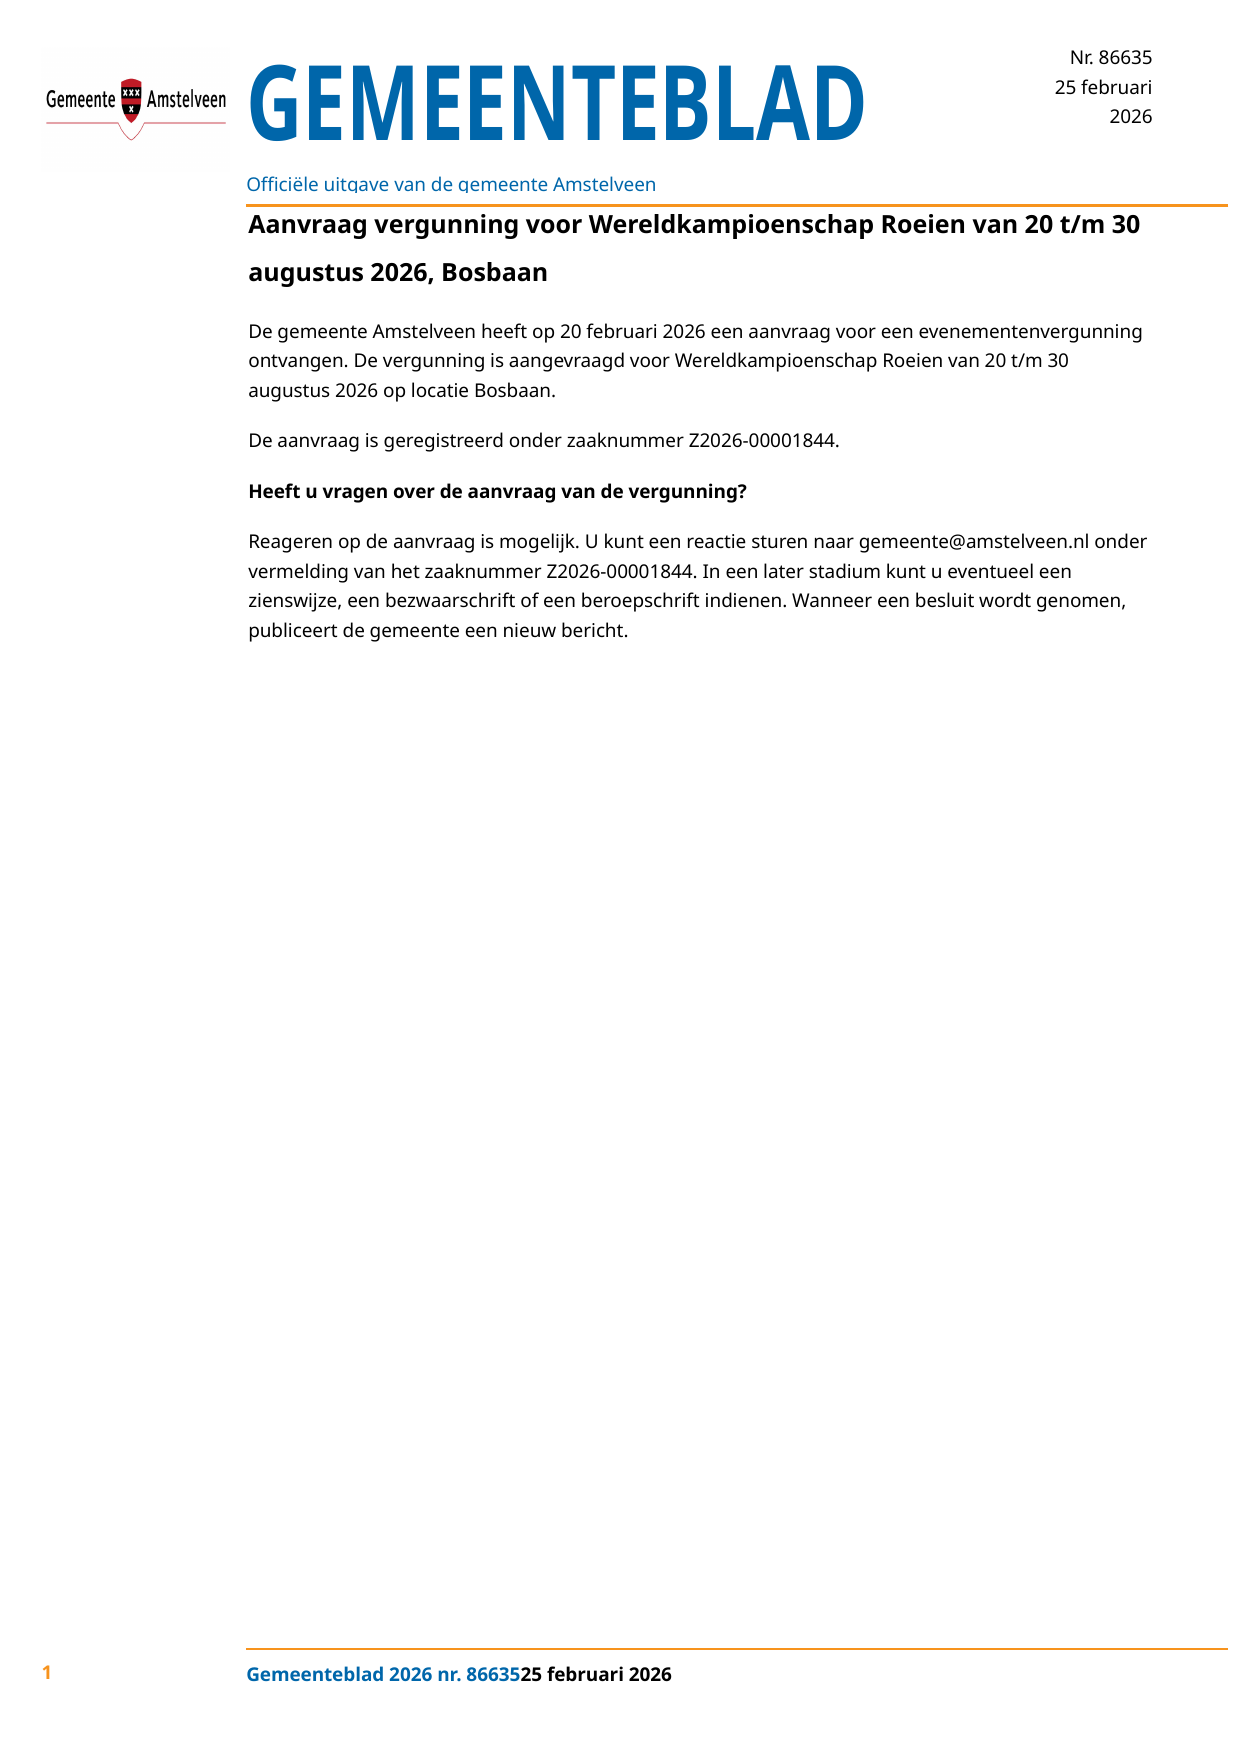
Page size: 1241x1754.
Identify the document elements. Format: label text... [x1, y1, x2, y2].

text De gemeente Amstelveen heeft op 20 februari 2026 een aanvraag voor een evenementenvergunning ontvangen. De vergunning is aangevraagd voor Wereldkampioenschap Roeien van 20 t/m 30 augustus 2026 op locatie Bosbaan. [248, 318, 1152, 403]
text Heeft u vragen over de aanvraag van de vergunning? [248, 478, 1152, 504]
text Reageren op de aanvraag is mogelijk. U kunt een reactie sturen naar gemeente@amstelveen.nl onder vermelding van het zaaknummer Z2026-00001844. In een later stadium kunt u eventueel een zienswijze, een bezwaarschrift of een beroepschrift indienen. Wanneer een besluit wordt genomen, publiceert de gemeente een nieuw bericht. [248, 528, 1152, 643]
picture [41, 47, 231, 172]
text De aanvraag is geregistreerd onder zaaknummer Z2026-00001844. [248, 427, 1152, 453]
text Aanvraag vergunning voor Wereldkampioenschap Roeien van 20 t/m 30 augustus 2026, Bosbaan [248, 207, 1152, 288]
